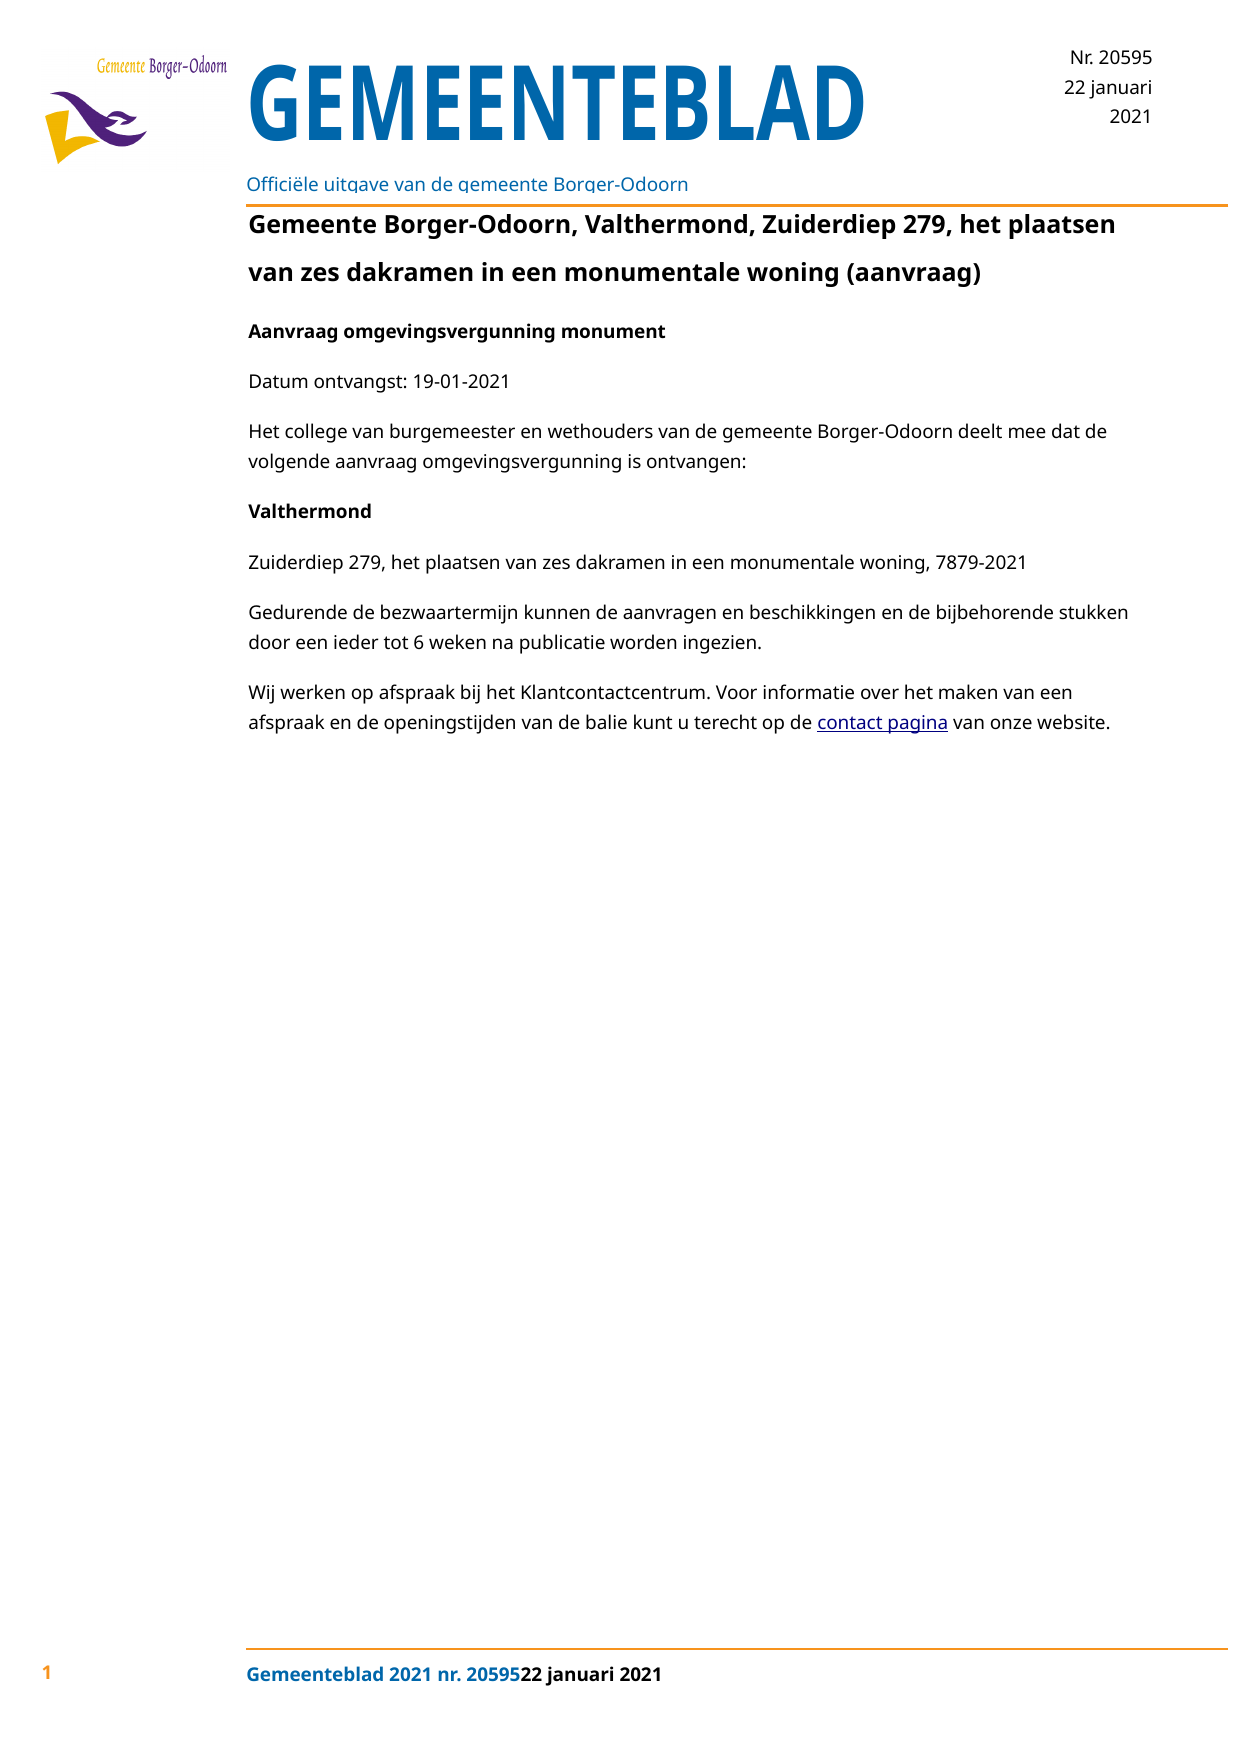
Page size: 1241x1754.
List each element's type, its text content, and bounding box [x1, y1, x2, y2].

text Valthermond [248, 499, 1152, 524]
text Datum ontvangst: 19-01-2021 [248, 368, 1152, 394]
text Zuiderdiep 279, het plaatsen van zes dakramen in een monumentale woning, 7879-2021 [248, 549, 1152, 575]
text Het college van burgemeester en wethouders van de gemeente Borger-Odoorn deelt mee dat de volgende aanvraag omgevingsvergunning is ontvangen: [248, 419, 1152, 474]
text Wij werken op afspraak bij het Klantcontactcentrum. Voor informatie over het maken van een afspraak en de openingstijden van de balie kunt u terecht op de contact pagina van onze website. [248, 679, 1152, 735]
text Gemeente Borger-Odoorn, Valthermond, Zuiderdiep 279, het plaatsen van zes dakramen in een monumentale woning (aanvraag) [248, 207, 1152, 288]
text Gedurende de bezwaartermijn kunnen de aanvragen en beschikkingen en de bijbehorende stukken door een ieder tot 6 weken na publicatie worden ingezien. [248, 599, 1152, 655]
picture [41, 47, 231, 172]
text Aanvraag omgevingsvergunning monument [248, 318, 1152, 344]
